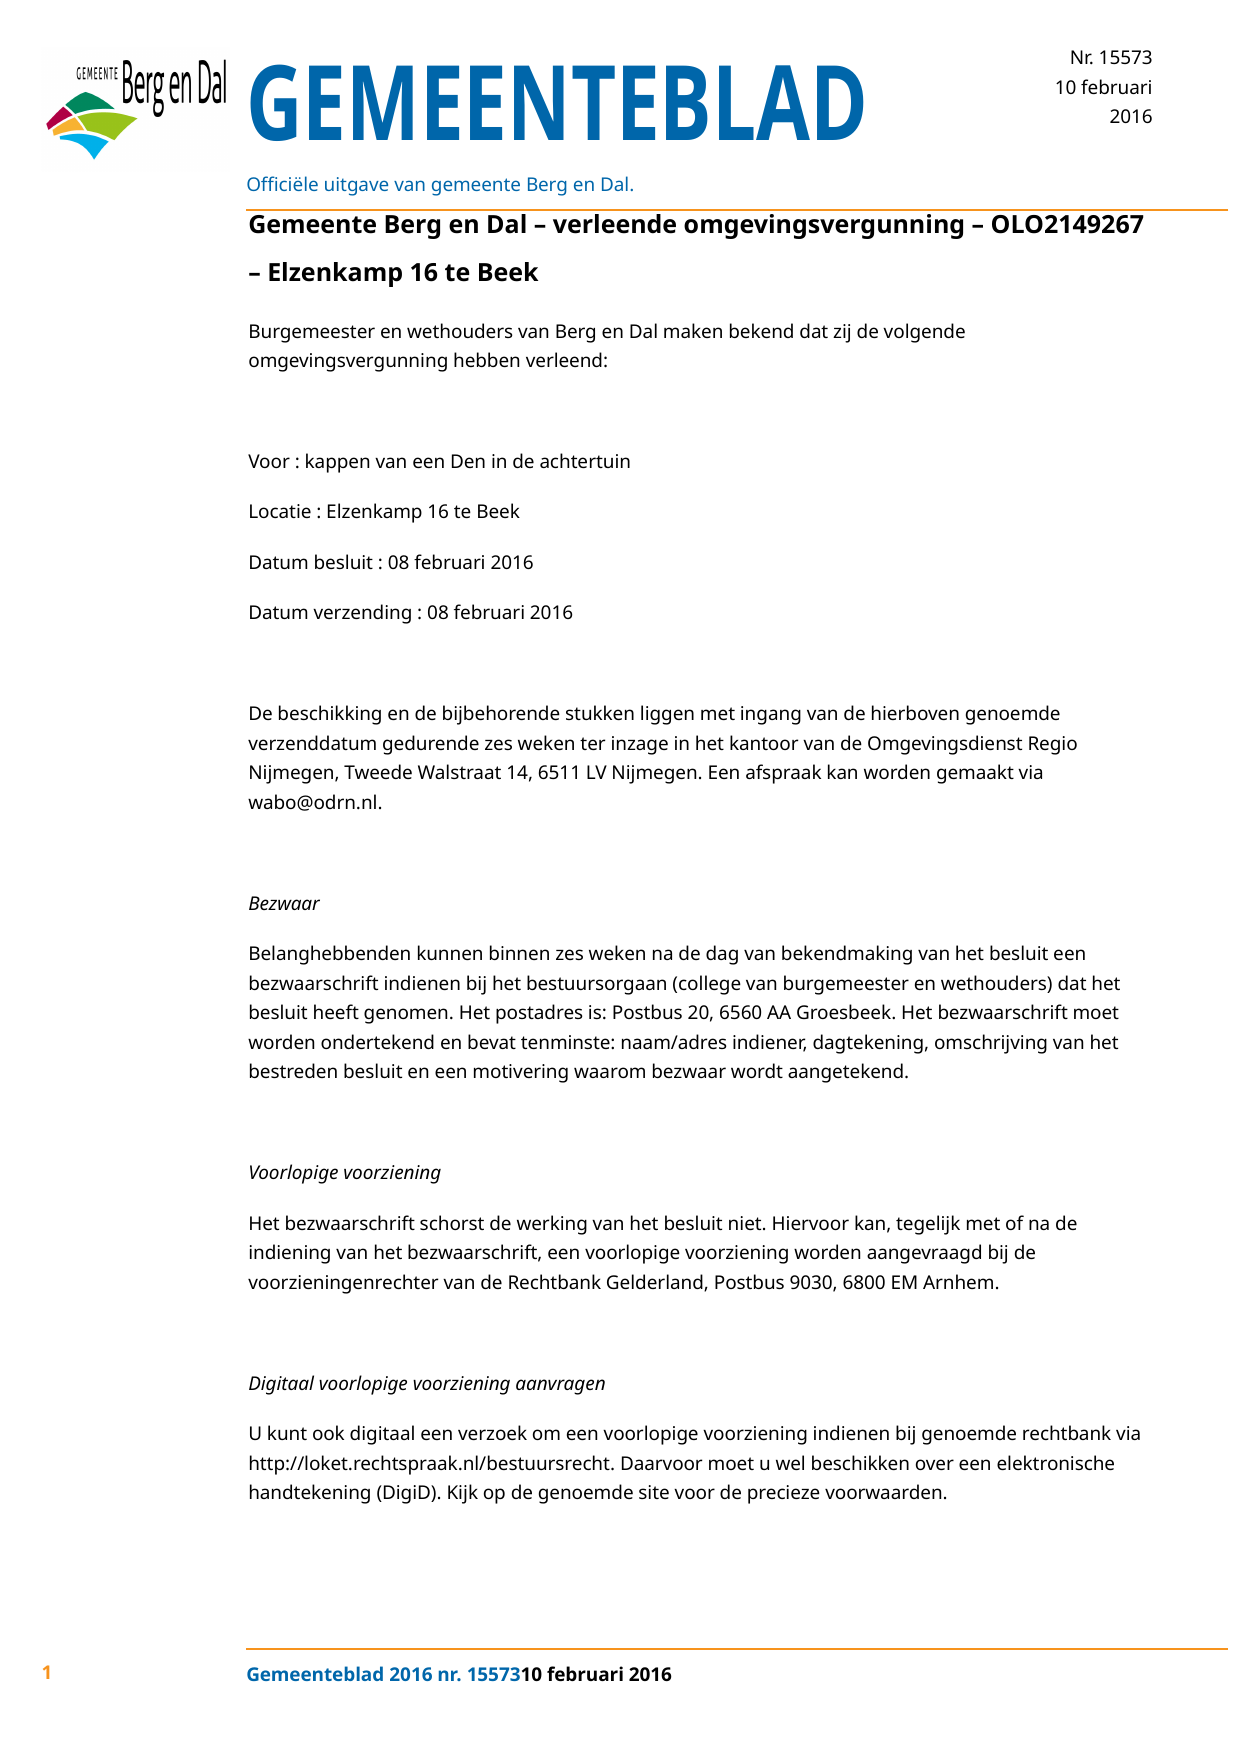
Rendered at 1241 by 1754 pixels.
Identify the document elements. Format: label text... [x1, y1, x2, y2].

text Digitaal voorlopige voorziening aanvragen [248, 1370, 1152, 1396]
text Bezwaar [248, 890, 1152, 916]
text Datum verzending : 08 februari 2016 [248, 599, 1152, 625]
text Locatie : Elzenkamp 16 te Beek [248, 499, 1152, 524]
text Het bezwaarschrift schorst de werking van het besluit niet. Hiervoor kan, tegelijk met of na de indiening van het bezwaarschrift, een voorlopige voorziening worden aangevraagd bij de voorzieningenrechter van de Rechtbank Gelderland, Postbus 9030, 6800 EM Arnhem. [248, 1210, 1152, 1295]
text Voor : kappen van een Den in de achtertuin [248, 448, 1152, 474]
text Voorlopige voorziening [248, 1159, 1152, 1185]
text Datum besluit : 08 februari 2016 [248, 549, 1152, 575]
picture [41, 47, 231, 172]
text Belanghebbenden kunnen binnen zes weken na de dag van bekendmaking van het besluit een bezwaarschrift indienen bij het bestuursorgaan (college van burgemeester en wethouders) dat het besluit heeft genomen. Het postadres is: Postbus 20, 6560 AA Groesbeek. Het bezwaarschrift moet worden ondertekend en bevat tenminste: naam/adres indiener, dagtekening, omschrijving van het bestreden besluit en een motivering waarom bezwaar wordt aangetekend. [248, 940, 1152, 1084]
text Burgemeester en wethouders van Berg en Dal maken bekend dat zij de volgende omgevingsvergunning hebben verleend: [248, 318, 1152, 373]
text De beschikking en de bijbehorende stukken liggen met ingang van de hierboven genoemde verzenddatum gedurende zes weken ter inzage in het kantoor van de Omgevingsdienst Regio Nijmegen, Tweede Walstraat 14, 6511 LV Nijmegen. Een afspraak kan worden gemaakt via wabo@odrn.nl. [248, 700, 1152, 815]
text U kunt ook digitaal een verzoek om een voorlopige voorziening indienen bij genoemde rechtbank via http://loket.rechtspraak.nl/bestuursrecht. Daarvoor moet u wel beschikken over een elektronische handtekening (DigiD). Kijk op de genoemde site voor de precieze voorwaarden. [248, 1420, 1152, 1505]
text Gemeente Berg en Dal – verleende omgevingsvergunning – OLO2149267 – Elzenkamp 16 te Beek [248, 211, 1152, 288]
